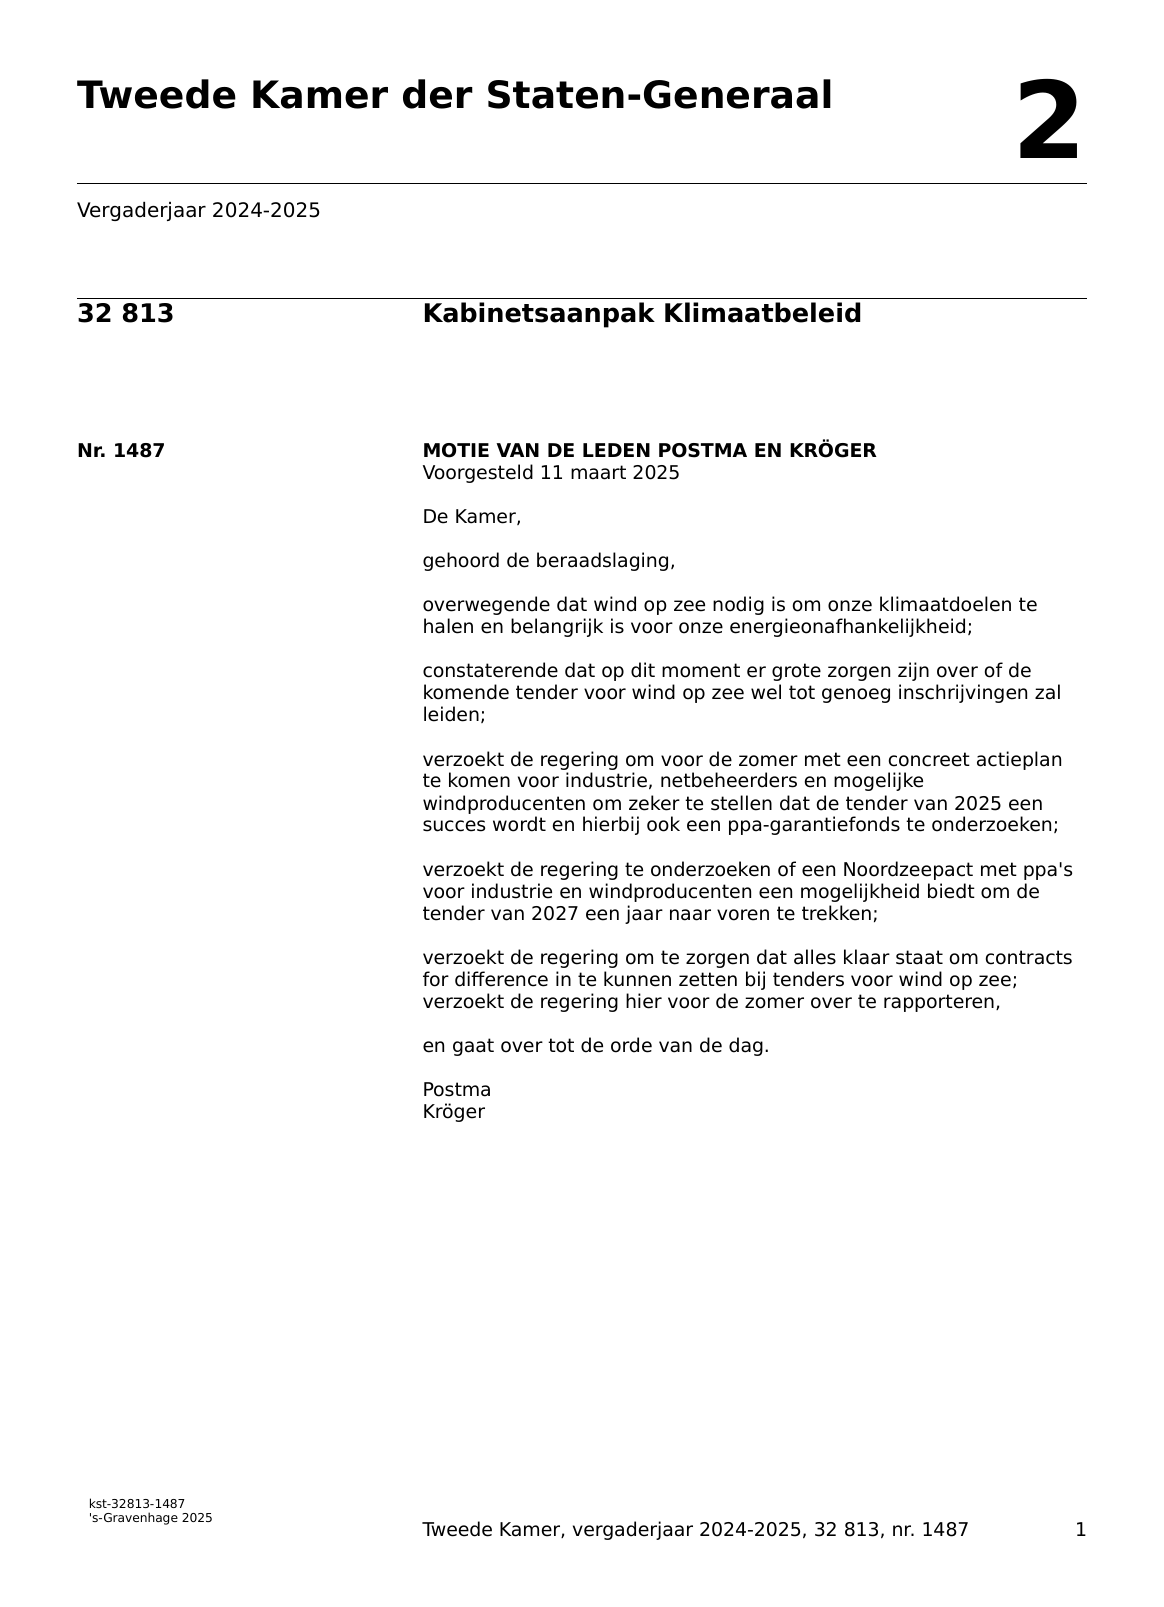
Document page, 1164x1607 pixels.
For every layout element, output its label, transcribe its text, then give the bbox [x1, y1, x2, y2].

text verzoekt de regering om te zorgen dat alles klaar staat om contracts for difference in te kunnen zetten bij tenders voor wind op zee; [422, 947, 1087, 991]
text Voorgesteld 11 maart 2025 [422, 462, 1087, 484]
text verzoekt de regering hier voor de zomer over te rapporteren, [422, 991, 1087, 1013]
text gehoord de beraadslaging, [422, 550, 1087, 572]
text kst-32813-1487 [88, 1497, 323, 1511]
table_cell Vergaderjaar 2024-2025 [77, 184, 1087, 298]
text Postma [422, 1079, 1087, 1101]
text overwegende dat wind op zee nodig is om onze klimaatdoelen te halen en belangrijk is voor onze energieonafhankelijkheid; [422, 594, 1087, 638]
subtitle 32 813 Kabinetsaanpak Klimaatbeleid [77, 299, 1087, 329]
text constaterende dat op dit moment er grote zorgen zijn over of de komende tender voor wind op zee wel tot genoeg inschrijvingen zal leiden; [422, 660, 1087, 726]
text De Kamer, [422, 506, 1087, 528]
text 's-Gravenhage 2025 [88, 1511, 323, 1525]
text en gaat over tot de orde van de dag. [422, 1035, 1087, 1057]
table_header Tweede Kamer der Staten-Generaal [77, 59, 886, 183]
subtitle Nr. 1487 MOTIE VAN DE LEDEN POSTMA EN KRÖGER [77, 440, 1087, 462]
text verzoekt de regering om voor de zomer met een concreet actieplan te komen voor industrie, netbeheerders en mogelijke windproducenten om zeker te stellen dat de tender van 2025 een succes wordt en hierbij ook een ppa-garantiefonds te onderzoeken; [422, 748, 1087, 836]
text verzoekt de regering te onderzoeken of een Noordzeepact met ppa's voor industrie en windproducenten een mogelijkheid biedt om de tender van 2027 een jaar naar voren te trekken; [422, 858, 1087, 924]
text Kröger [422, 1101, 1087, 1123]
table_header 2 [886, 59, 1087, 183]
